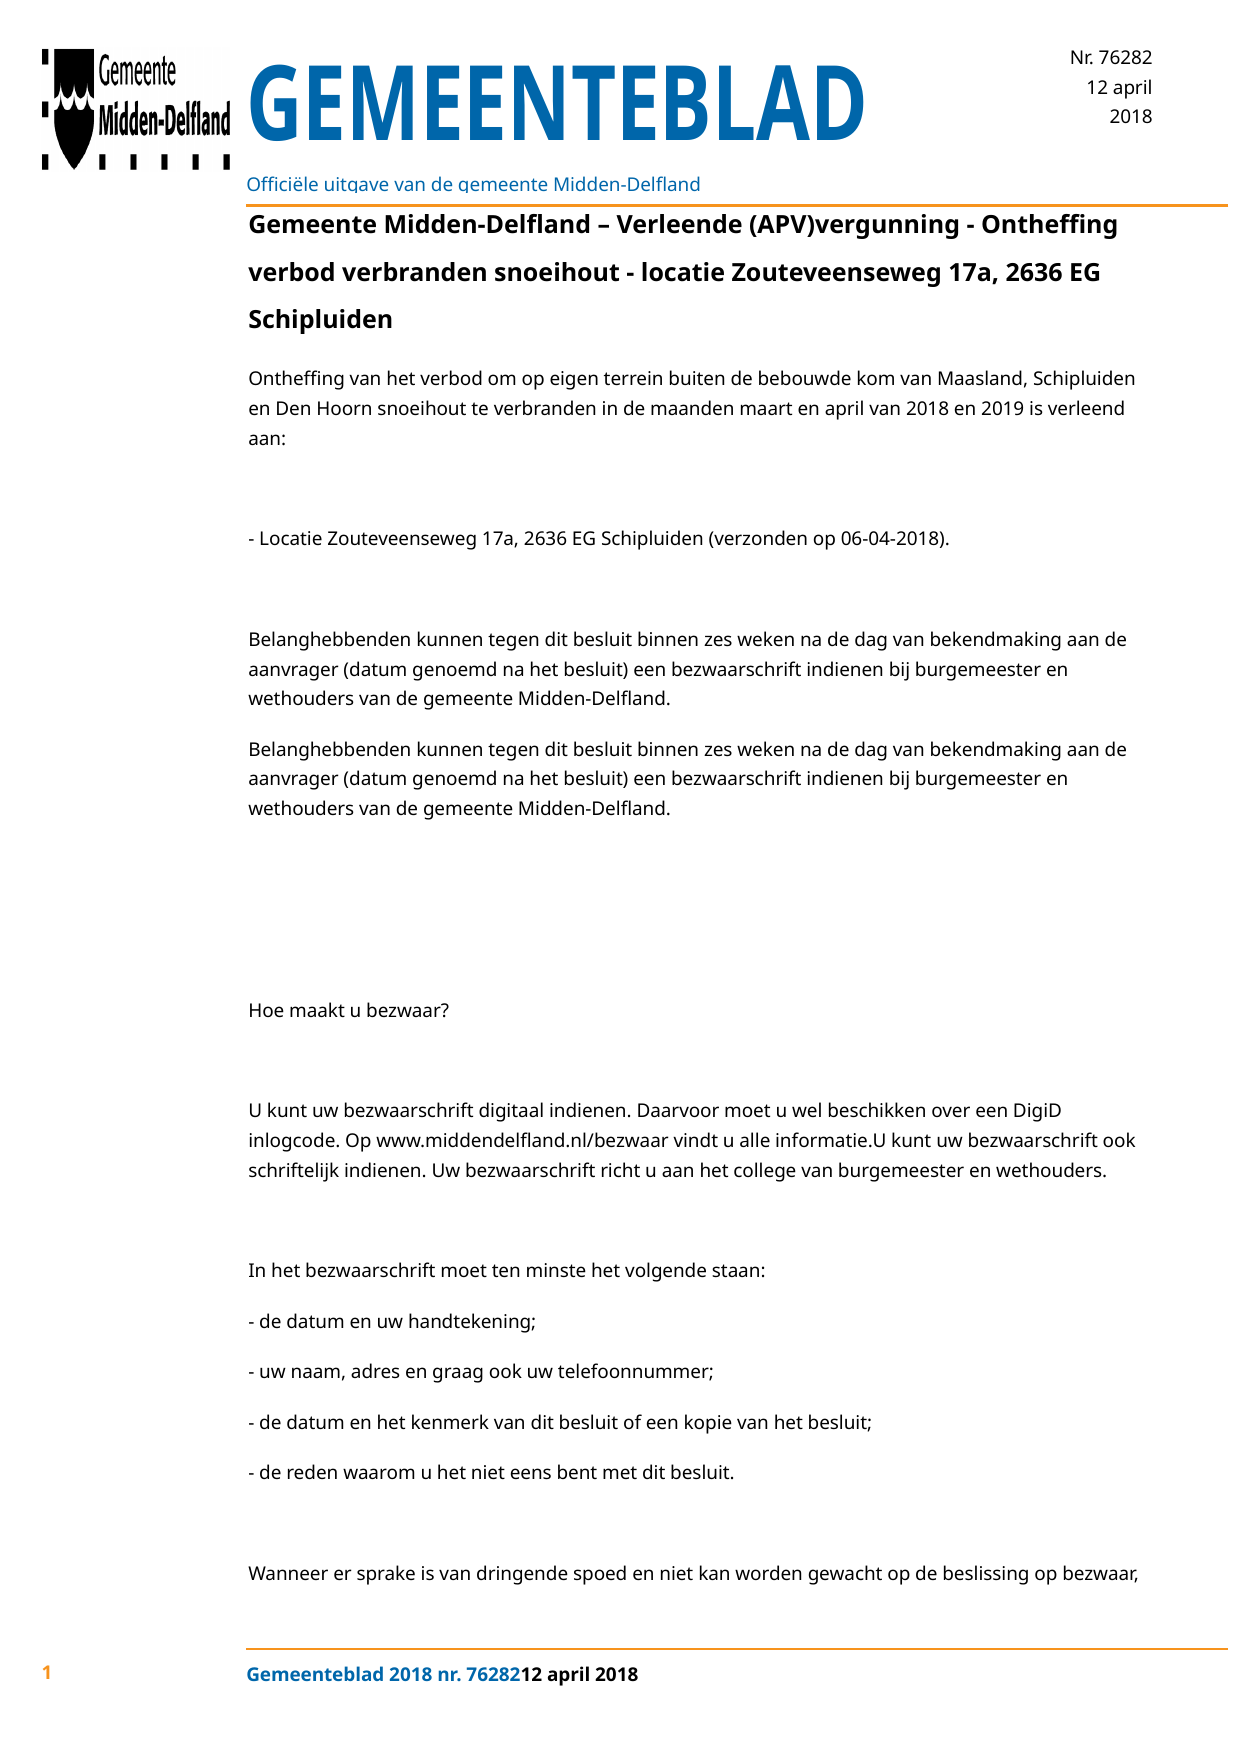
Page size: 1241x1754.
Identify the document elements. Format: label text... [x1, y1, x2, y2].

text Belanghebbenden kunnen tegen dit besluit binnen zes weken na de dag van bekendmaking aan de aanvrager (datum genoemd na het besluit) een bezwaarschrift indienen bij burgemeester en wethouders van de gemeente Midden-Delfland. [248, 626, 1152, 711]
text Belanghebbenden kunnen tegen dit besluit binnen zes weken na de dag van bekendmaking aan de aanvrager (datum genoemd na het besluit) een bezwaarschrift indienen bij burgemeester en wethouders van de gemeente Midden-Delfland. [248, 736, 1152, 821]
text - uw naam, adres en graag ook uw telefoonnummer; [248, 1358, 1152, 1384]
text In het bezwaarschrift moet ten minste het volgende staan: [248, 1258, 1152, 1283]
text - de datum en het kenmerk van dit besluit of een kopie van het besluit; [248, 1409, 1152, 1434]
text Hoe maakt u bezwaar? [248, 997, 1152, 1022]
picture [41, 47, 231, 172]
text - de datum en uw handtekening; [248, 1308, 1152, 1334]
text ​Wanneer er sprake is van dringende spoed en niet kan worden gewacht op de beslissing op bezwaar, [248, 1560, 1152, 1586]
text Ontheffing van het verbod om op eigen terrein buiten de bebouwde kom van Maasland, Schipluiden en Den Hoorn snoeihout te verbranden in de maanden maart en april van 2018 en 2019 is verleend aan: [248, 366, 1152, 450]
text ​ [248, 896, 1152, 922]
text - Locatie Zouteveenseweg 17a, 2636 EG Schipluiden (verzonden op 06-04-2018). [248, 526, 1152, 551]
text U kunt uw bezwaarschrift digitaal indienen. Daarvoor moet u wel beschikken over een DigiD inlogcode. Op www.middendelfland.nl/bezwaar vindt u alle informatie.U kunt uw bezwaarschrift ook schriftelijk indienen. Uw bezwaarschrift richt u aan het college van burgemeester en wethouders. [248, 1098, 1152, 1182]
text Gemeente Midden-Delfland – Verleende (APV)vergunning - Ontheffing verbod verbranden snoeihout - locatie Zouteveenseweg 17a, 2636 EG Schipluiden [248, 207, 1152, 336]
text - de reden waarom u het niet eens bent met dit besluit. [248, 1459, 1152, 1485]
